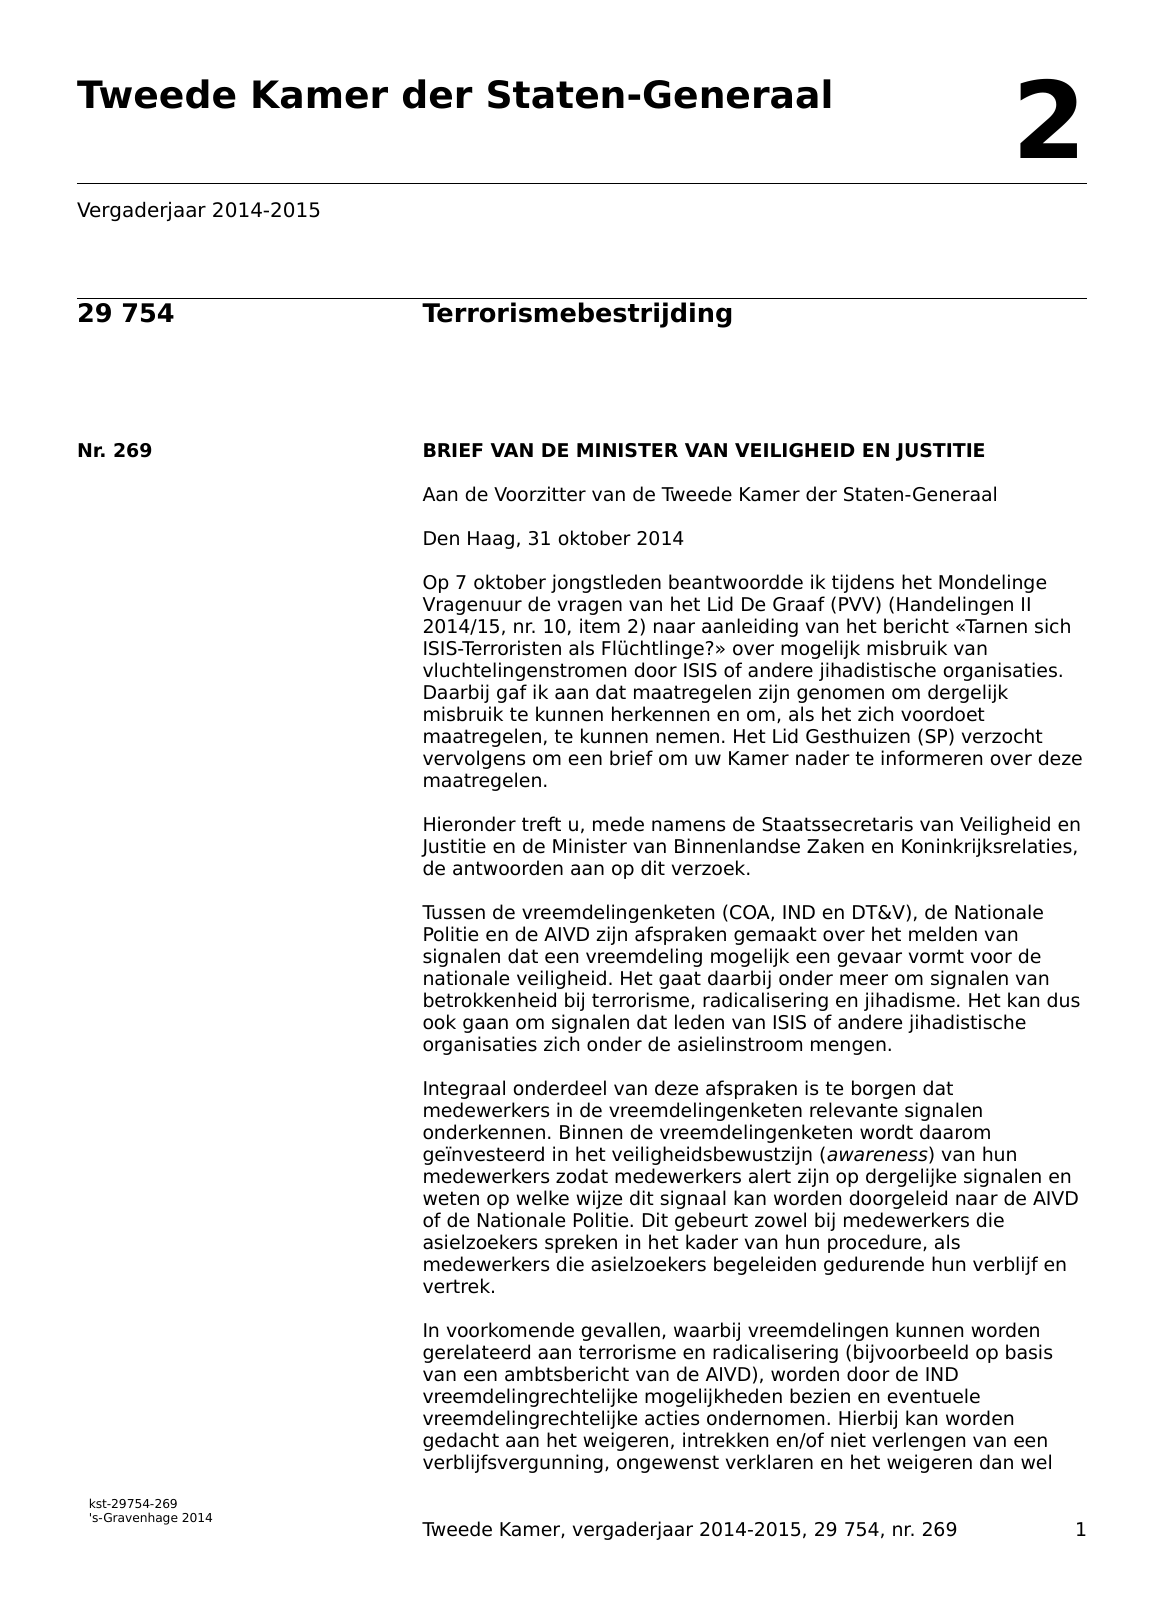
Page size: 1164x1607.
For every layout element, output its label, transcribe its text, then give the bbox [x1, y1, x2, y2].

text 's-Gravenhage 2014 [88, 1511, 323, 1525]
text Tussen de vreemdelingenketen (COA, IND en DT&V), de Nationale Politie en de AIVD zijn afspraken gemaakt over het melden van signalen dat een vreemdeling mogelijk een gevaar vormt voor de nationale veiligheid. Het gaat daarbij onder meer om signalen van betrokkenheid bij terrorisme, radicalisering en jihadisme. Het kan dus ook gaan om signalen dat leden van ISIS of andere jihadistische organisaties zich onder de asielinstroom mengen. [422, 902, 1087, 1056]
subtitle 29 754 Terrorismebestrijding [77, 299, 1087, 329]
text In voorkomende gevallen, waarbij vreemdelingen kunnen worden gerelateerd aan terrorisme en radicalisering (bijvoorbeeld op basis van een ambtsbericht van de AIVD), worden door de IND vreemdelingrechtelijke mogelijkheden bezien en eventuele vreemdelingrechtelijke acties ondernomen. Hierbij kan worden gedacht aan het weigeren, intrekken en/of niet verlengen van een verblijfsvergunning, ongewenst verklaren en het weigeren dan wel [422, 1320, 1087, 1474]
subtitle Nr. 269 BRIEF VAN DE MINISTER VAN VEILIGHEID EN JUSTITIE [77, 440, 1087, 462]
text Hieronder treft u, mede namens de Staatssecretaris van Veiligheid en Justitie en de Minister van Binnenlandse Zaken en Koninkrijksrelaties, de antwoorden aan op dit verzoek. [422, 814, 1087, 880]
table_cell Vergaderjaar 2014-2015 [77, 184, 1087, 298]
text Den Haag, 31 oktober 2014 [422, 528, 1087, 550]
table_header Tweede Kamer der Staten-Generaal [77, 59, 886, 183]
table_header 2 [886, 59, 1087, 183]
text Aan de Voorzitter van de Tweede Kamer der Staten-Generaal [422, 484, 1087, 506]
text kst-29754-269 [88, 1497, 323, 1511]
text Integraal onderdeel van deze afspraken is te borgen dat medewerkers in de vreemdelingenketen relevante signalen onderkennen. Binnen de vreemdelingenketen wordt daarom geïnvesteerd in het veiligheidsbewustzijn (awareness) van hun medewerkers zodat medewerkers alert zijn op dergelijke signalen en weten op welke wijze dit signaal kan worden doorgeleid naar de AIVD of de Nationale Politie. Dit gebeurt zowel bij medewerkers die asielzoekers spreken in het kader van hun procedure, als medewerkers die asielzoekers begeleiden gedurende hun verblijf en vertrek. [422, 1078, 1087, 1298]
text Op 7 oktober jongstleden beantwoordde ik tijdens het Mondelinge Vragenuur de vragen van het Lid De Graaf (PVV) (Handelingen II 2014/15, nr. 10, item 2) naar aanleiding van het bericht «Tarnen sich ISIS-Terroristen als Flüchtlinge?» over mogelijk misbruik van vluchtelingenstromen door ISIS of andere jihadistische organisaties. Daarbij gaf ik aan dat maatregelen zijn genomen om dergelijk misbruik te kunnen herkennen en om, als het zich voordoet maatregelen, te kunnen nemen. Het Lid Gesthuizen (SP) verzocht vervolgens om een brief om uw Kamer nader te informeren over deze maatregelen. [422, 572, 1087, 792]
